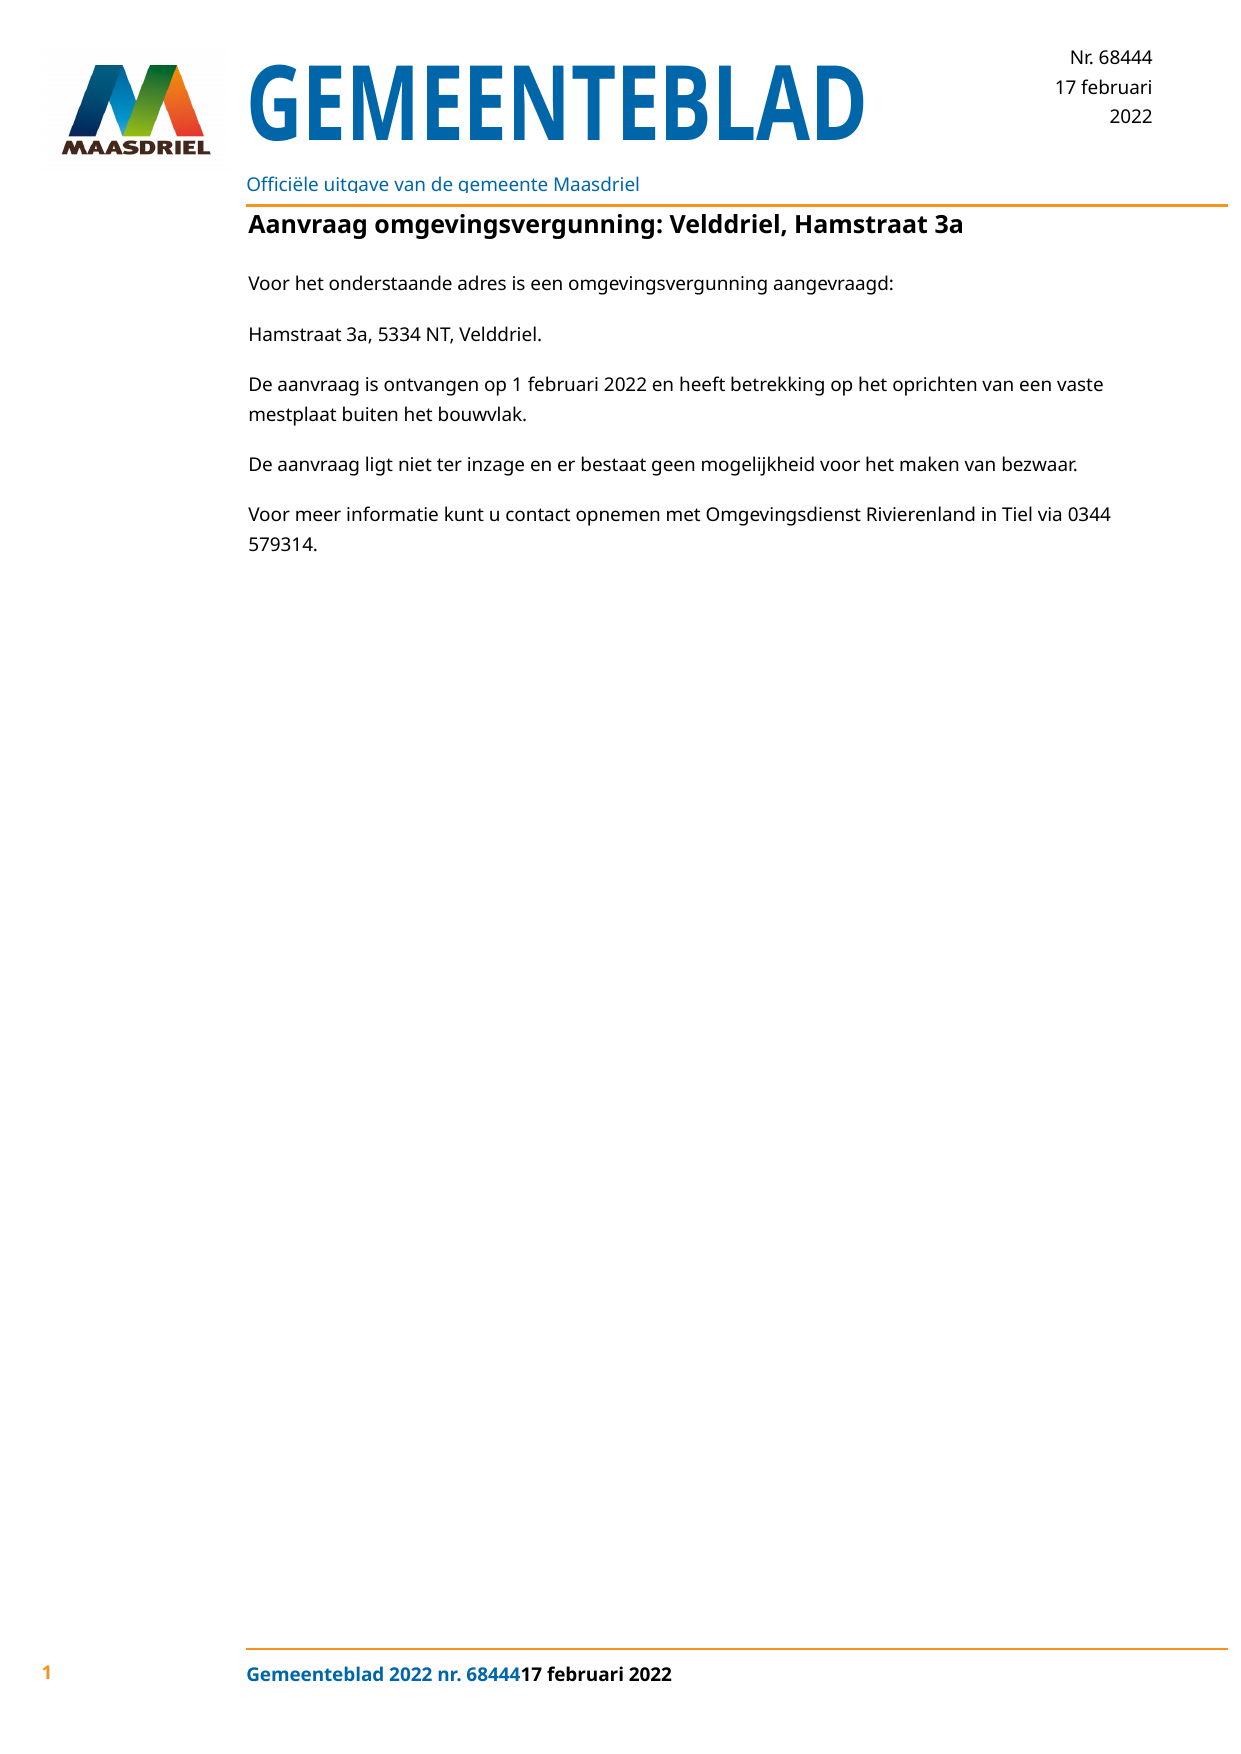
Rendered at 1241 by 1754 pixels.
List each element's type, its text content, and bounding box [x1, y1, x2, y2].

text Voor meer informatie kunt u contact opnemen met Omgevingsdienst Rivierenland in Tiel via 0344 579314. [248, 502, 1152, 557]
picture [41, 47, 231, 172]
text Aanvraag omgevingsvergunning: Velddriel, Hamstraat 3a [248, 207, 1152, 241]
text Hamstraat 3a, 5334 NT, Velddriel. [248, 321, 1152, 346]
text De aanvraag ligt niet ter inzage en er bestaat geen mogelijkheid voor het maken van bezwaar. [248, 451, 1152, 477]
text Voor het onderstaande adres is een omgevingsvergunning aangevraagd: [248, 270, 1152, 296]
text De aanvraag is ontvangen op 1 februari 2022 en heeft betrekking op het oprichten van een vaste mestplaat buiten het bouwvlak. [248, 371, 1152, 426]
